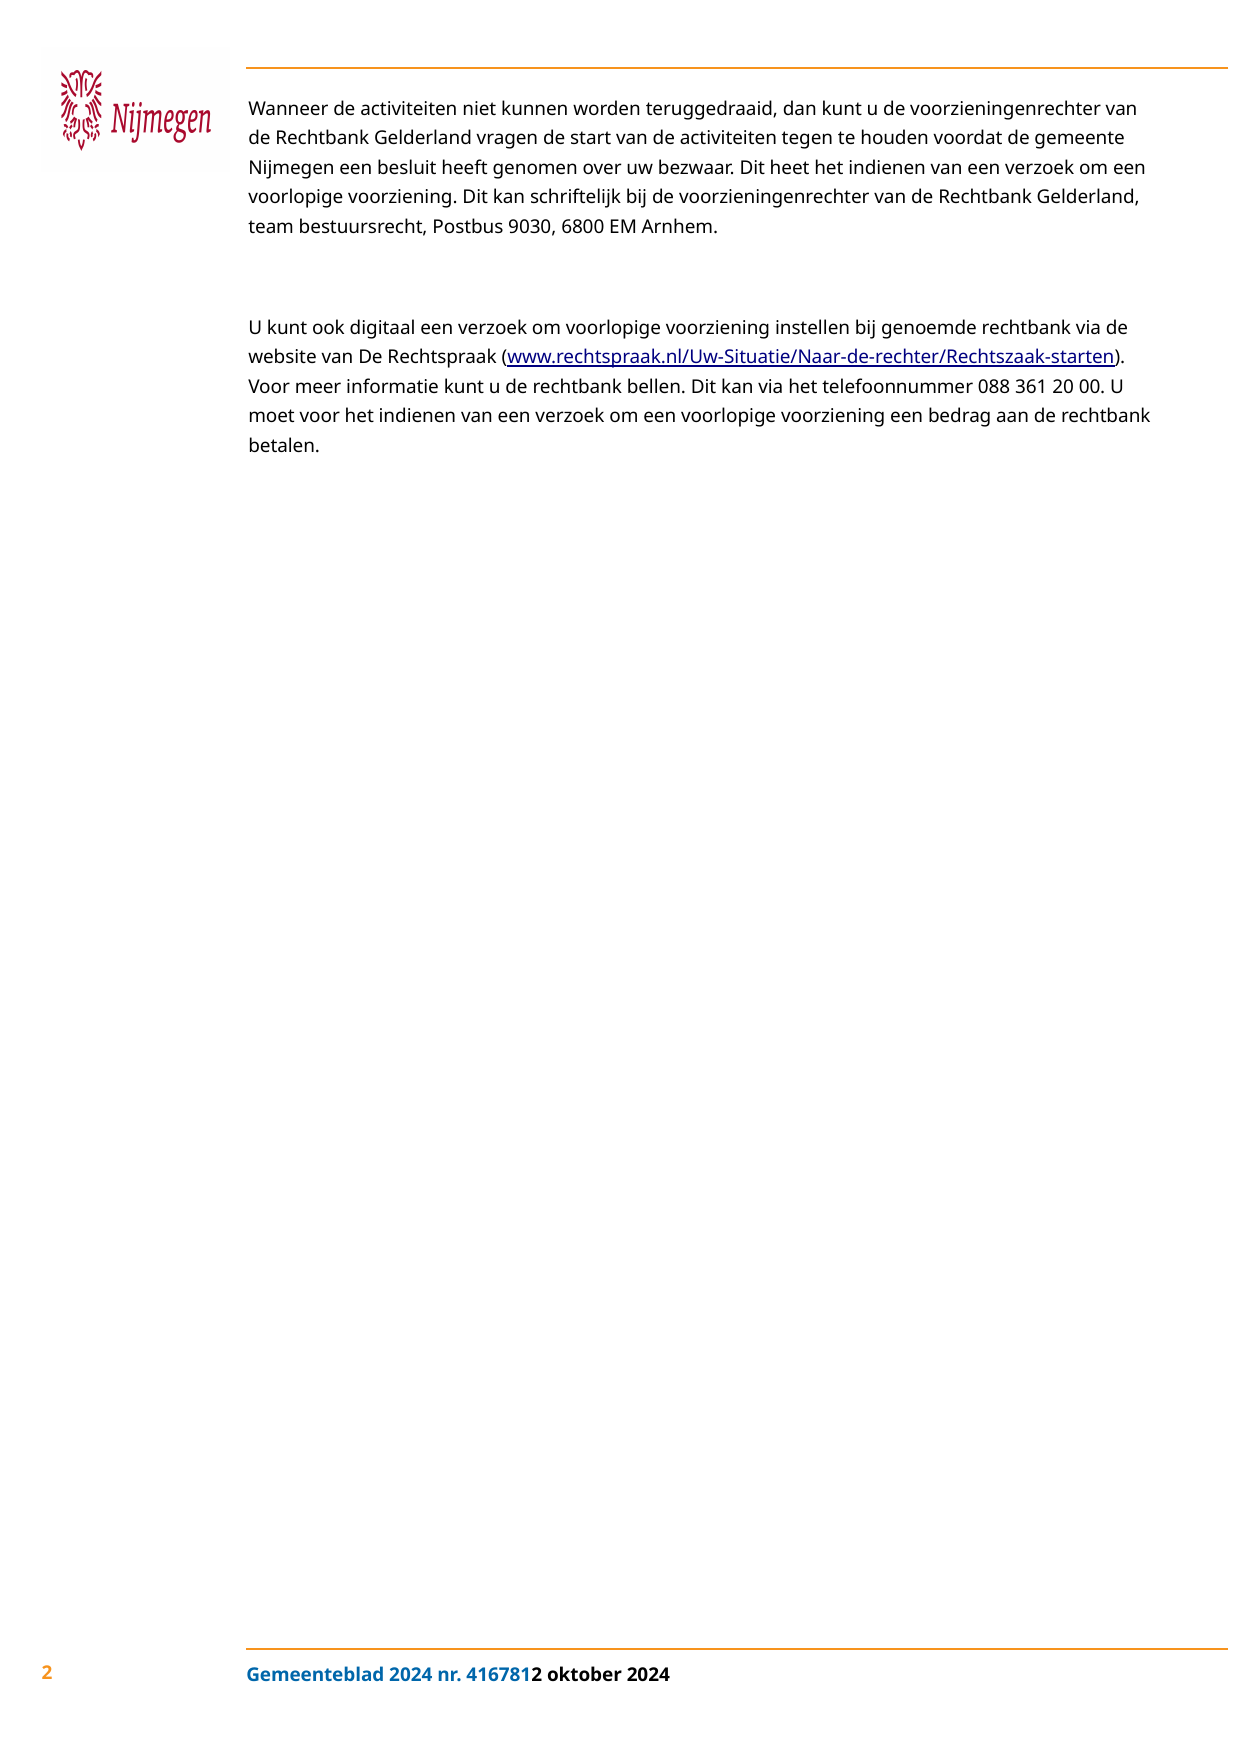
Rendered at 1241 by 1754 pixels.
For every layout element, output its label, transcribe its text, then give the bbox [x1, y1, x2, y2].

text U kunt ook digitaal een verzoek om voorlopige voorziening instellen bij genoemde rechtbank via de website van De Rechtspraak (www.rechtspraak.nl/Uw-Situatie/Naar-de-rechter/Rechtszaak-starten). Voor meer informatie kunt u de rechtbank bellen. Dit kan via het telefoonnummer 088 361 20 00. U moet voor het indienen van een verzoek om een voorlopige voorziening een bedrag aan de rechtbank betalen. [248, 314, 1152, 458]
text Wanneer de activiteiten niet kunnen worden teruggedraaid, dan kunt u de voorzieningenrechter van de Rechtbank Gelderland vragen de start van de activiteiten tegen te houden voordat de gemeente Nijmegen een besluit heeft genomen over uw bezwaar. Dit heet het indienen van een verzoek om een voorlopige voorziening. Dit kan schriftelijk bij de voorzieningenrechter van de Rechtbank Gelderland, team bestuursrecht, Postbus 9030, 6800 EM Arnhem. [248, 95, 1152, 239]
picture [41, 47, 231, 172]
